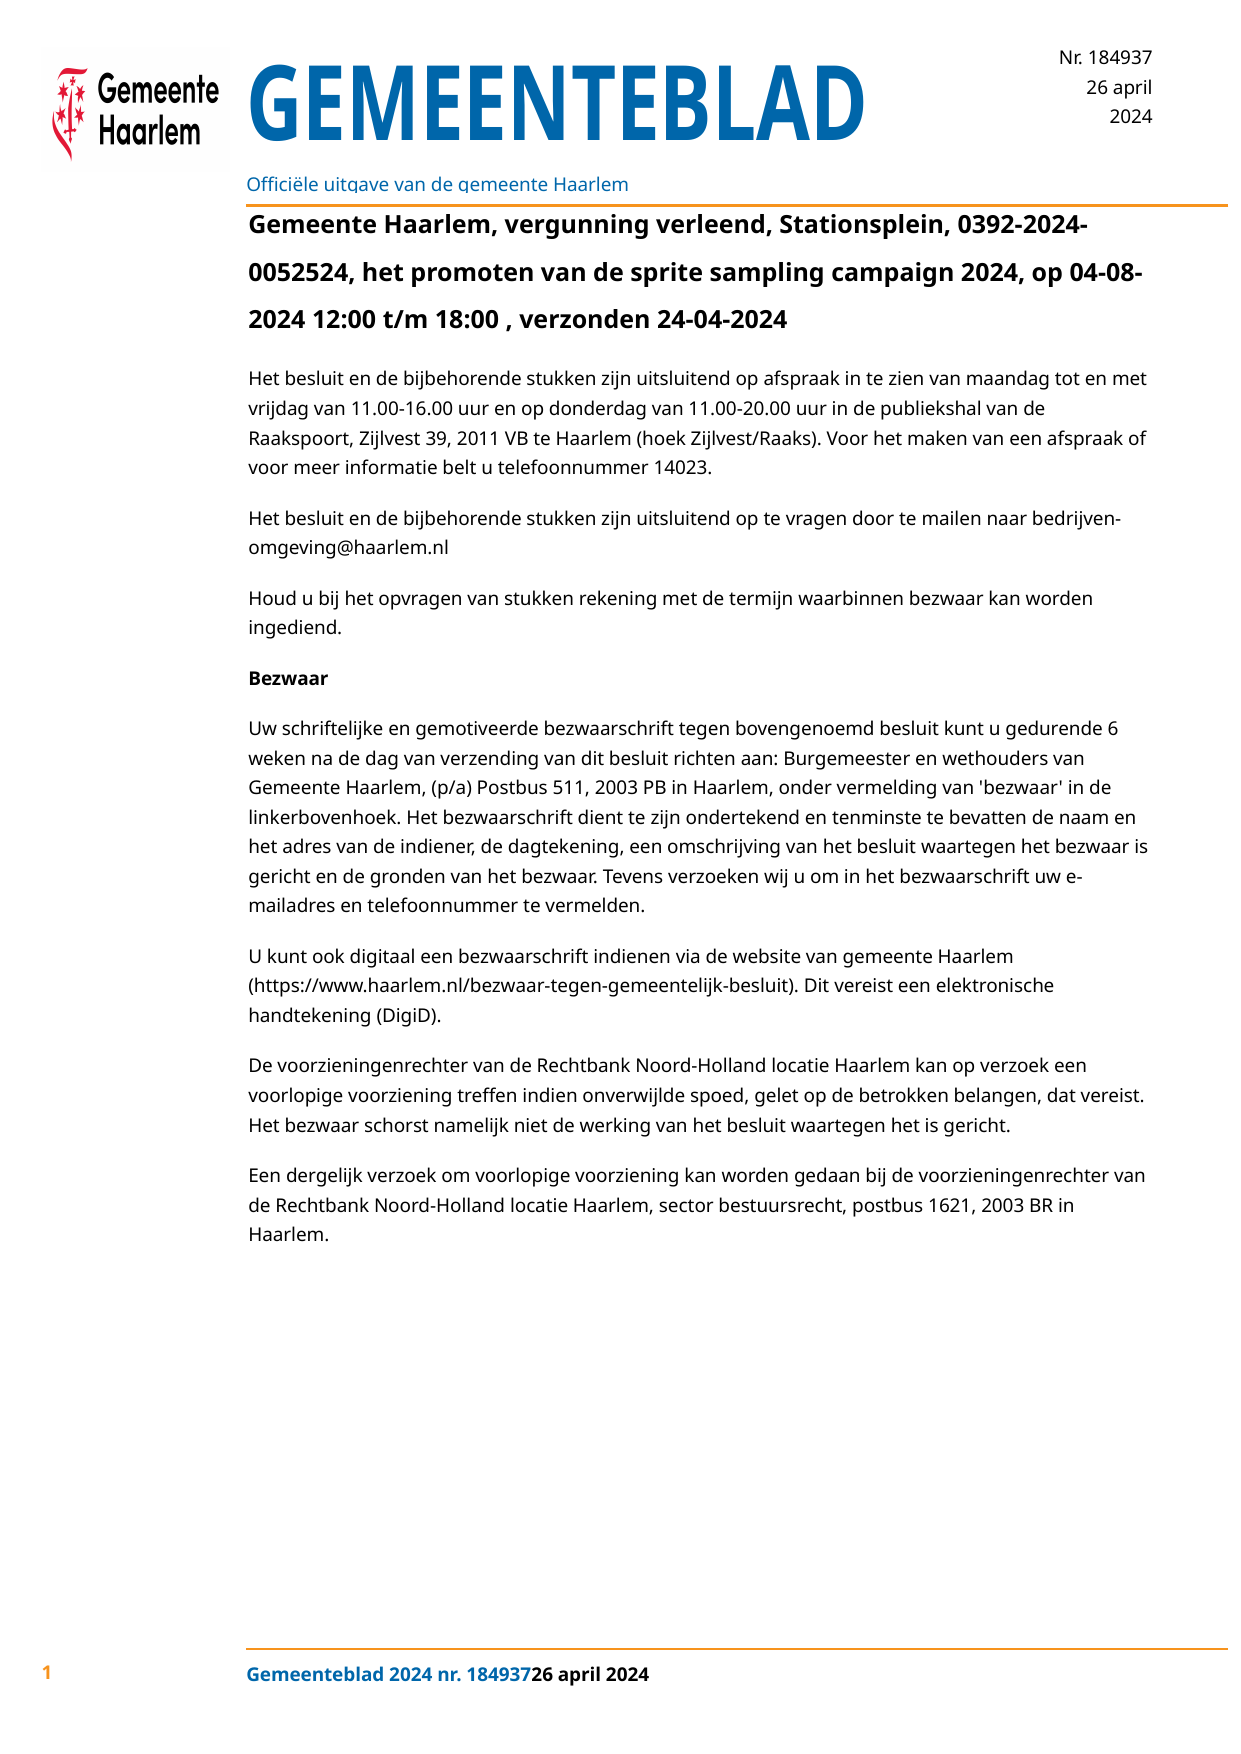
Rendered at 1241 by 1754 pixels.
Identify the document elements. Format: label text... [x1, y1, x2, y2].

text Gemeente Haarlem, vergunning verleend, Stationsplein, 0392-2024-0052524, het promoten van de sprite sampling campaign 2024, op 04-08-2024 12:00 t/m 18:00 , verzonden 24-04-2024 [248, 207, 1152, 336]
text Uw schriftelijke en gemotiveerde bezwaarschrift tegen bovengenoemd besluit kunt u gedurende 6 weken na de dag van verzending van dit besluit richten aan: Burgemeester en wethouders van Gemeente Haarlem, (p/a) Postbus 511, 2003 PB in Haarlem, onder vermelding van 'bezwaar' in de linkerbovenhoek. Het bezwaarschrift dient te zijn ondertekend en tenminste te bevatten de naam en het adres van de indiener, de dagtekening, een omschrijving van het besluit waartegen het bezwaar is gericht en de gronden van het bezwaar. Tevens verzoeken wij u om in het bezwaarschrift uw e-mailadres en telefoonnummer te vermelden. [248, 715, 1152, 918]
text Een dergelijk verzoek om voorlopige voorziening kan worden gedaan bij de voorzieningenrechter van de Rechtbank Noord-Holland locatie Haarlem, sector bestuursrecht, postbus 1621, 2003 BR in Haarlem. [248, 1162, 1152, 1247]
picture [41, 47, 231, 172]
text De voorzieningenrechter van de Rechtbank Noord-Holland locatie Haarlem kan op verzoek een voorlopige voorziening treffen indien onverwijlde spoed, gelet op de betrokken belangen, dat vereist. Het bezwaar schorst namelijk niet de werking van het besluit waartegen het is gericht. [248, 1053, 1152, 1137]
text Het besluit en de bijbehorende stukken zijn uitsluitend op afspraak in te zien van maandag tot en met vrijdag van 11.00-16.00 uur en op donderdag van 11.00-20.00 uur in de publiekshal van de Raakspoort, Zijlvest 39, 2011 VB te Haarlem (hoek Zijlvest/Raaks). Voor het maken van een afspraak of voor meer informatie belt u telefoonnummer 14023. [248, 366, 1152, 480]
text Het besluit en de bijbehorende stukken zijn uitsluitend op te vragen door te mailen naar bedrijven-omgeving@haarlem.nl [248, 505, 1152, 560]
text Houd u bij het opvragen van stukken rekening met de termijn waarbinnen bezwaar kan worden ingediend. [248, 585, 1152, 640]
text Bezwaar [248, 665, 1152, 690]
text U kunt ook digitaal een bezwaarschrift indienen via de website van gemeente Haarlem (https://www.haarlem.nl/bezwaar-tegen-gemeentelijk-besluit). Dit vereist een elektronische handtekening (DigiD). [248, 943, 1152, 1028]
